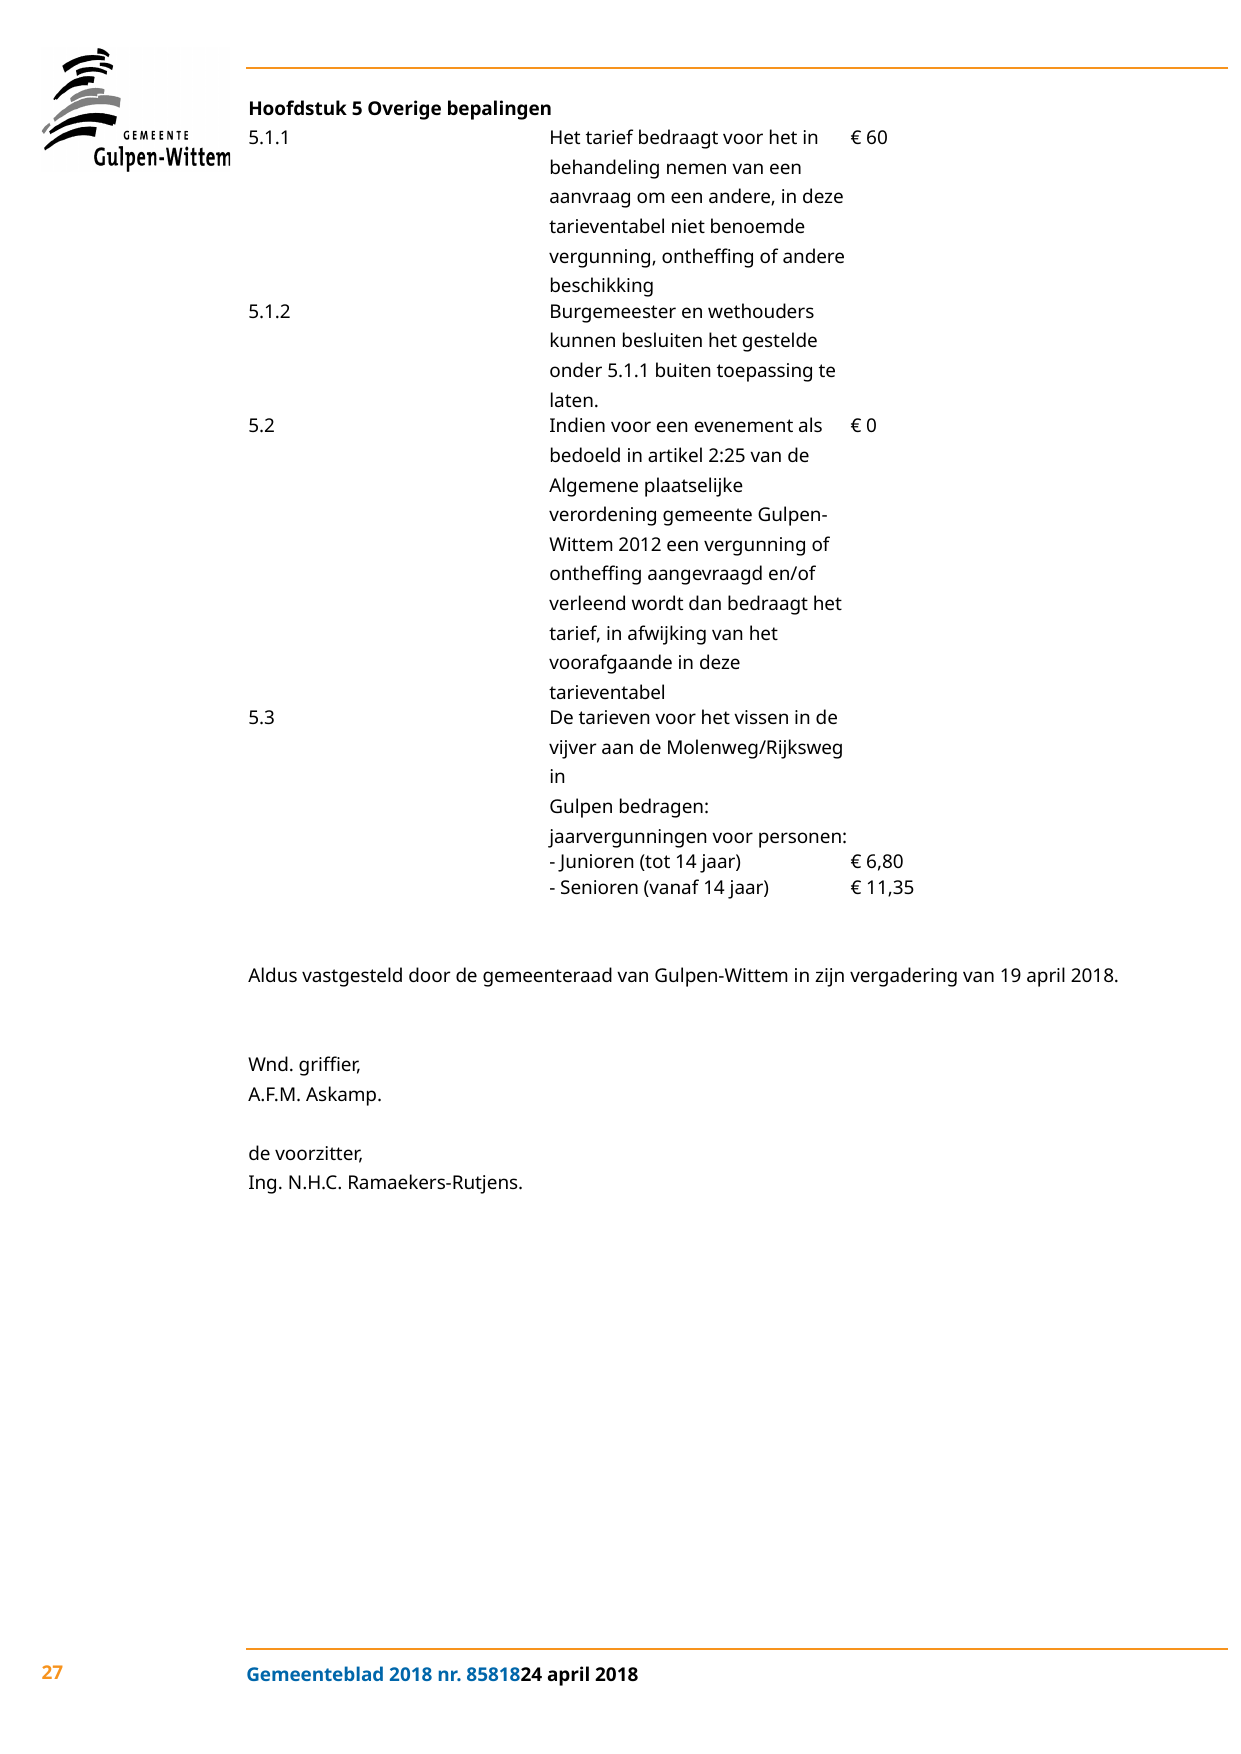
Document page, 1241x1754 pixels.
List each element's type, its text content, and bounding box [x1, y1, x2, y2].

text Hoofdstuk 5 Overige bepalingen [248, 95, 1152, 121]
text Ing. N.H.C. Ramaekers-Rutjens. [248, 1169, 1152, 1195]
table_cell Burgemeester en wethouders kunnen besluiten het gestelde onder 5.1.1 buiten toepassing te laten. [549, 298, 850, 413]
table_cell [850, 298, 1152, 413]
text Wnd. griffier, [248, 1051, 1152, 1077]
picture [41, 47, 231, 172]
table_header € 60 [850, 125, 1152, 298]
table_cell [850, 705, 1152, 849]
table_cell 5.2 [248, 413, 549, 704]
table_header Het tarief bedraagt voor het in behandeling nemen van een aanvraag om een andere, in deze tarieventabel niet benoemde vergunning, ontheffing of andere beschikking [549, 125, 850, 298]
table_cell € 11,35 [850, 874, 1152, 900]
table_cell - Senioren (vanaf 14 jaar) [549, 874, 850, 900]
table_cell - Junioren (tot 14 jaar) [549, 849, 850, 874]
text de voorzitter, [248, 1140, 1152, 1166]
table_cell 5.1.2 [248, 298, 549, 413]
table_cell 5.3 [248, 705, 549, 900]
table_cell Indien voor een evenement als bedoeld in artikel 2:25 van de Algemene plaatselijke verordening gemeente Gulpen-Wittem 2012 een vergunning of ontheffing aangevraagd en/of verleend wordt dan bedraagt het tarief, in afwijking van het voorafgaande in deze tarieventabel [549, 413, 850, 704]
text Aldus vastgesteld door de gemeenteraad van Gulpen-Wittem in zijn vergadering van 19 april 2018. [248, 962, 1152, 988]
text A.F.M. Askamp. [248, 1081, 1152, 1107]
table_cell € 0 [850, 413, 1152, 704]
table_cell € 6,80 [850, 849, 1152, 874]
table_header 5.1.1 [248, 125, 549, 298]
table_cell De tarieven voor het vissen in de vijver aan de Molenweg/Rijksweg in Gulpen bedragen: jaarvergunningen voor personen: [549, 705, 850, 849]
